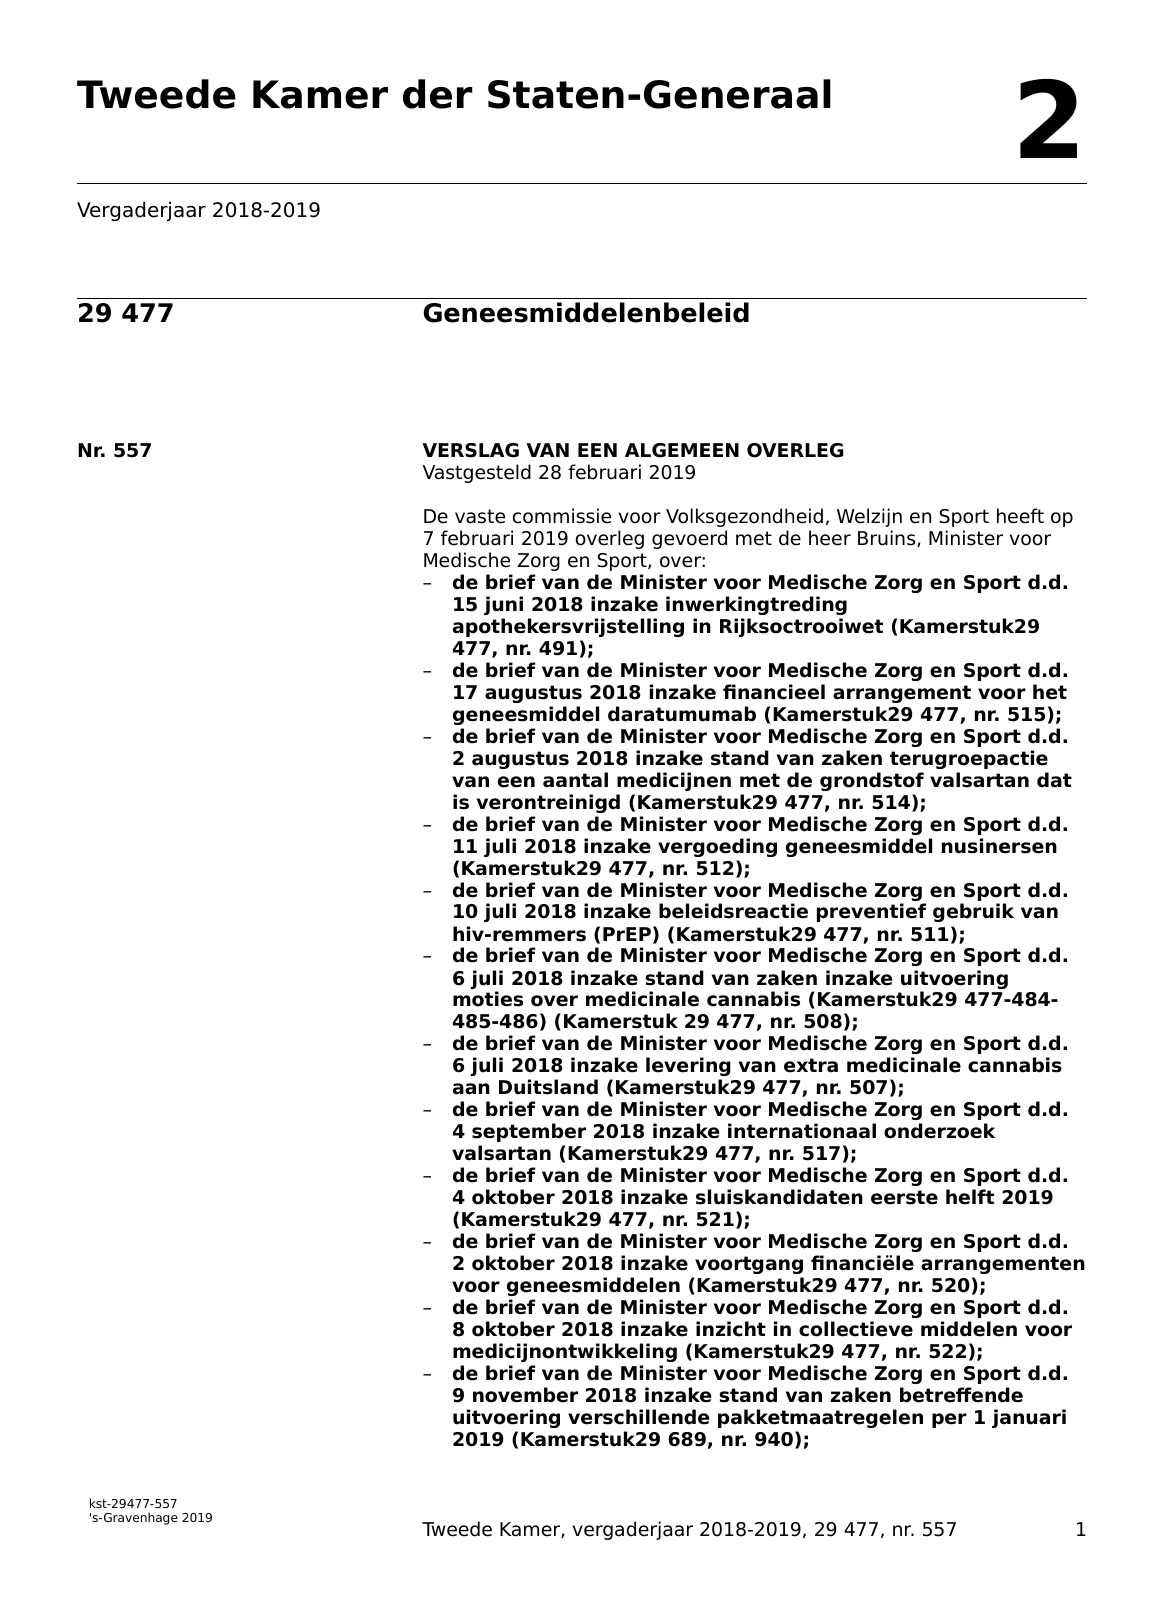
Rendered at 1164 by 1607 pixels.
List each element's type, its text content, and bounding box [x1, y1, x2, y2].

subtitle 29 477 Geneesmiddelenbeleid [77, 299, 1087, 329]
text – de brief van de Minister voor Medische Zorg en Sport d.d. 6 juli 2018 inzake levering van extra medicinale cannabis aan Duitsland (Kamerstuk29 477, nr. 507); [422, 1033, 1087, 1099]
text Vastgesteld 28 februari 2019 [422, 462, 1087, 484]
table_header 2 [886, 59, 1087, 183]
text – de brief van de Minister voor Medische Zorg en Sport d.d. 2 augustus 2018 inzake stand van zaken terugroepactie van een aantal medicijnen met de grondstof valsartan dat is verontreinigd (Kamerstuk29 477, nr. 514); [422, 726, 1087, 813]
text – de brief van de Minister voor Medische Zorg en Sport d.d. 11 juli 2018 inzake vergoeding geneesmiddel nusinersen (Kamerstuk29 477, nr. 512); [422, 813, 1087, 879]
text 's-Gravenhage 2019 [88, 1511, 323, 1525]
text – de brief van de Minister voor Medische Zorg en Sport d.d. 15 juni 2018 inzake inwerkingtreding apothekersvrijstelling in Rijksoctrooiwet (Kamerstuk29 477, nr. 491); [422, 572, 1087, 660]
table_header Tweede Kamer der Staten-Generaal [77, 59, 886, 183]
table_cell Vergaderjaar 2018-2019 [77, 184, 1087, 298]
text – de brief van de Minister voor Medische Zorg en Sport d.d. 8 oktober 2018 inzake inzicht in collectieve middelen voor medicijnontwikkeling (Kamerstuk29 477, nr. 522); [422, 1297, 1087, 1363]
text – de brief van de Minister voor Medische Zorg en Sport d.d. 9 november 2018 inzake stand van zaken betreffende uitvoering verschillende pakketmaatregelen per 1 januari 2019 (Kamerstuk29 689, nr. 940); [422, 1363, 1087, 1451]
text – de brief van de Minister voor Medische Zorg en Sport d.d. 4 september 2018 inzake internationaal onderzoek valsartan (Kamerstuk29 477, nr. 517); [422, 1099, 1087, 1165]
text – de brief van de Minister voor Medische Zorg en Sport d.d. 10 juli 2018 inzake beleidsreactie preventief gebruik van hiv-remmers (PrEP) (Kamerstuk29 477, nr. 511); [422, 879, 1087, 945]
text – de brief van de Minister voor Medische Zorg en Sport d.d. 2 oktober 2018 inzake voortgang financiële arrangementen voor geneesmiddelen (Kamerstuk29 477, nr. 520); [422, 1231, 1087, 1297]
text kst-29477-557 [88, 1497, 323, 1511]
subtitle Nr. 557 VERSLAG VAN EEN ALGEMEEN OVERLEG [77, 440, 1087, 462]
text – de brief van de Minister voor Medische Zorg en Sport d.d. 4 oktober 2018 inzake sluiskandidaten eerste helft 2019 (Kamerstuk29 477, nr. 521); [422, 1165, 1087, 1231]
text – de brief van de Minister voor Medische Zorg en Sport d.d. 17 augustus 2018 inzake financieel arrangement voor het geneesmiddel daratumumab (Kamerstuk29 477, nr. 515); [422, 660, 1087, 726]
text De vaste commissie voor Volksgezondheid, Welzijn en Sport heeft op 7 februari 2019 overleg gevoerd met de heer Bruins, Minister voor Medische Zorg en Sport, over: [422, 506, 1087, 572]
text – de brief van de Minister voor Medische Zorg en Sport d.d. 6 juli 2018 inzake stand van zaken inzake uitvoering moties over medicinale cannabis (Kamerstuk29 477-484-485-486) (Kamerstuk 29 477, nr. 508); [422, 945, 1087, 1033]
